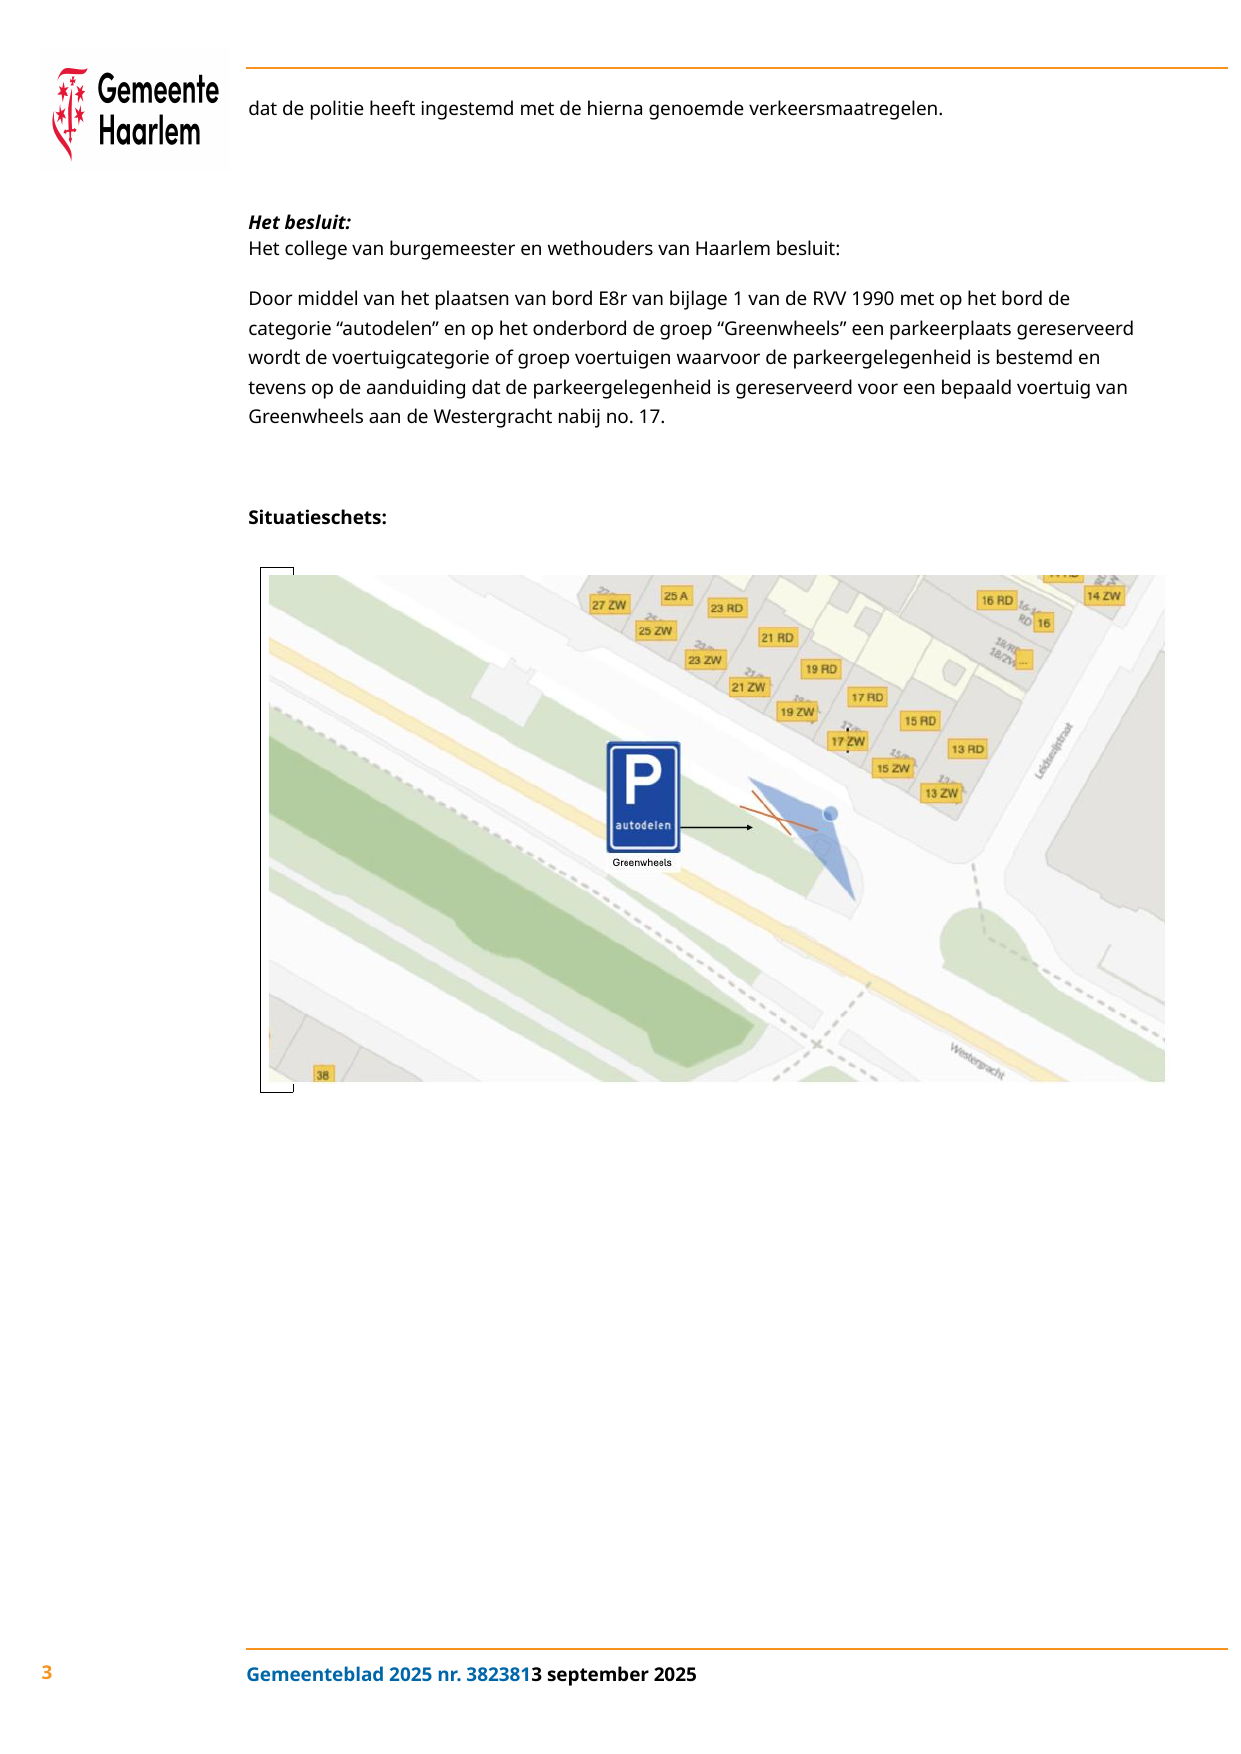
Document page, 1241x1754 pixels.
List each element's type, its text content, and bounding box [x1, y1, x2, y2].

text Situatieschets: [248, 504, 1152, 530]
text Door middel van het plaatsen van bord E8r van bijlage 1 van de RVV 1990 met op het bord de categorie “autodelen” en op het onderbord de groep “Greenwheels” een parkeerplaats gereserveerd wordt de voertuigcategorie of groep voertuigen waarvoor de parkeergelegenheid is bestemd en tevens op de aanduiding dat de parkeergelegenheid is gereserveerd voor een bepaald voertuig van Greenwheels aan de Westergracht nabij no. 17. [248, 285, 1152, 429]
picture [41, 47, 231, 172]
text Het college van burgemeester en wethouders van Haarlem besluit: [248, 235, 1152, 261]
text dat de politie heeft ingestemd met de hierna genoemde verkeersmaatregelen. [248, 95, 1152, 121]
picture [268, 575, 1173, 1084]
text Het besluit: [248, 209, 1152, 235]
